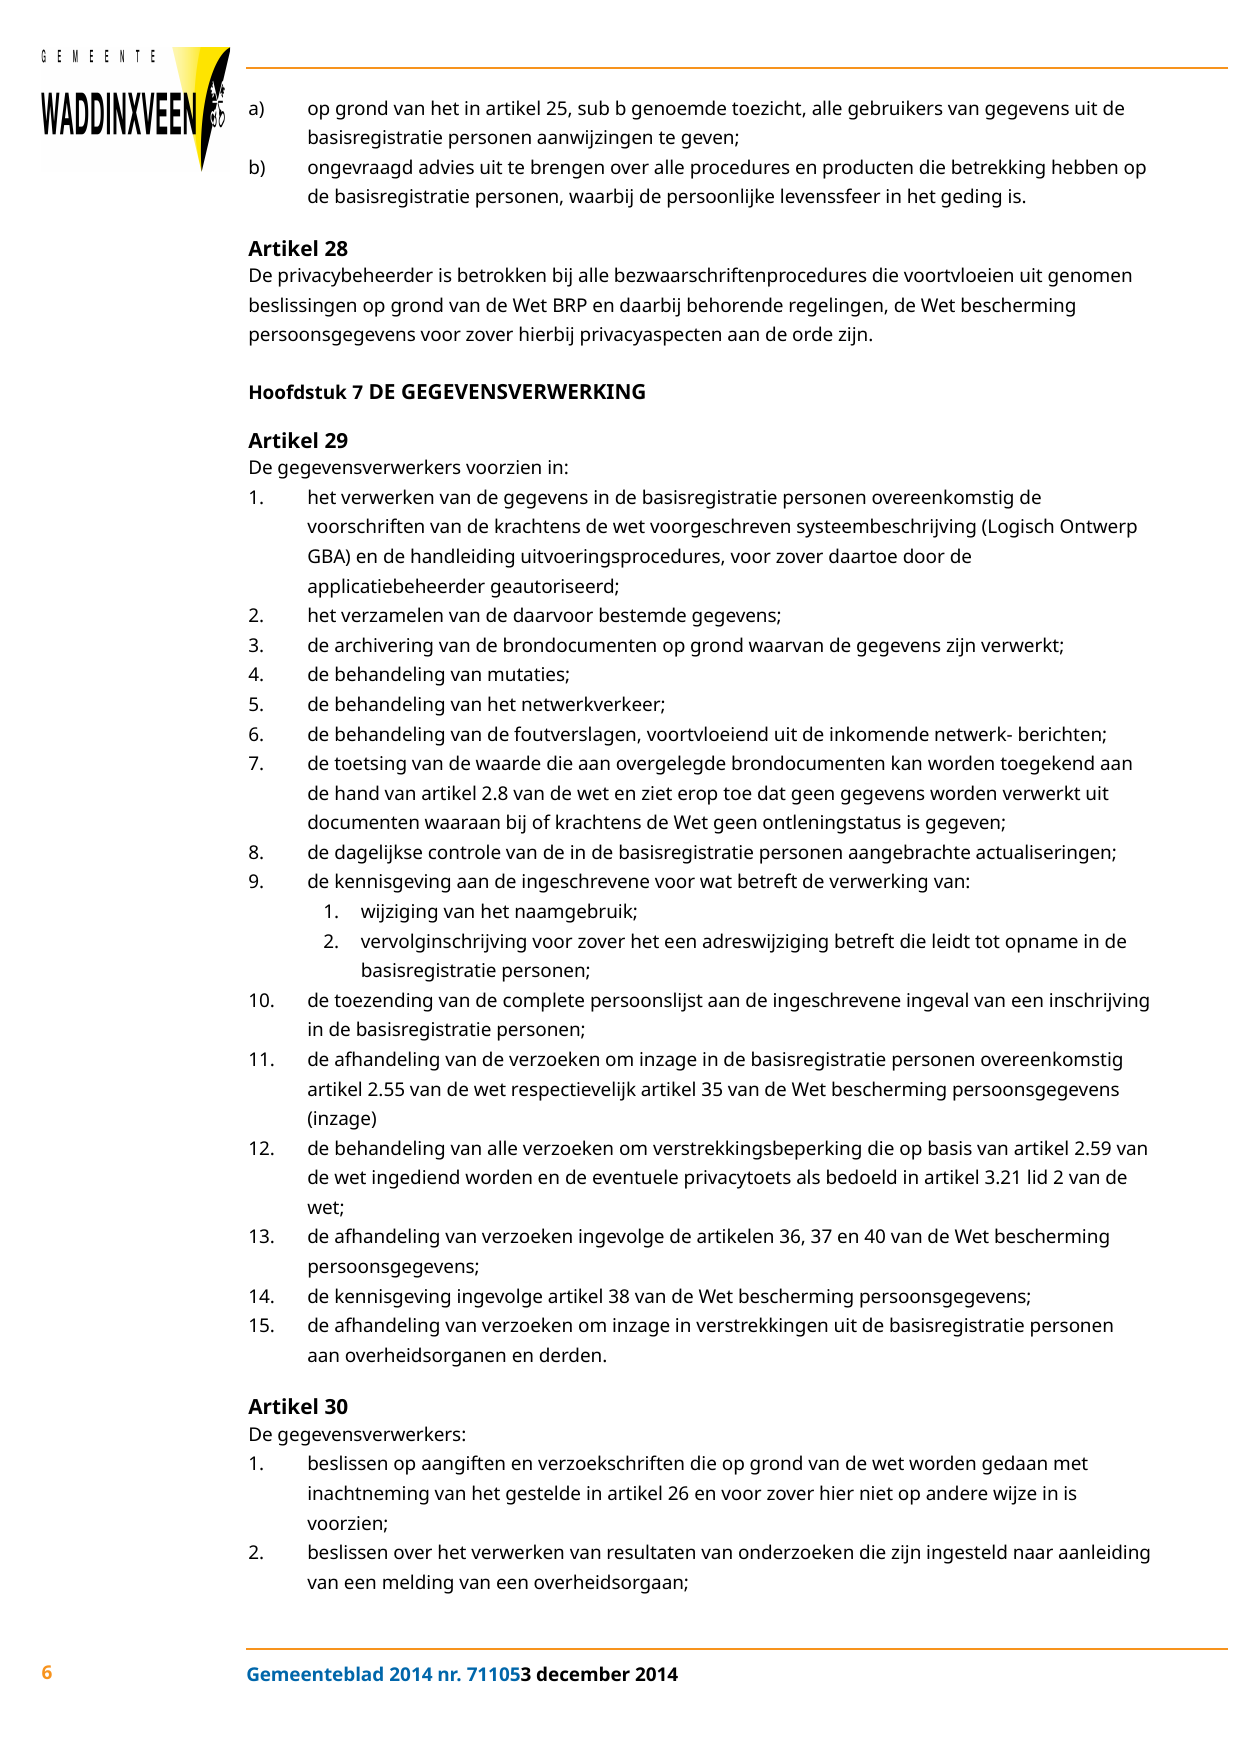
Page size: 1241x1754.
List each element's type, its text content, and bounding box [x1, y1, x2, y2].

list de kennisgeving aan de ingeschrevene voor wat betreft de verwerking van: [248, 869, 1152, 894]
text De gegevensverwerkers: [248, 1421, 1152, 1447]
list de behandeling van de foutverslagen, voortvloeiend uit de inkomende netwerk- berichten; [248, 721, 1152, 747]
list beslissen op aangiften en verzoekschriften die op grond van de wet worden gedaan met inachtneming van het gestelde in artikel 26 en voor zover hier niet op andere wijze in is voorzien; [248, 1451, 1152, 1535]
list het verzamelen van de daarvoor bestemde gegevens; [248, 602, 1152, 628]
list op grond van het in artikel 25, sub b genoemde toezicht, alle gebruikers van gegevens uit de basisregistratie personen aanwijzingen te geven; [248, 95, 1152, 150]
list de afhandeling van verzoeken om inzage in verstrekkingen uit de basisregistratie personen aan overheidsorganen en derden. [248, 1312, 1152, 1368]
text Artikel 30 [248, 1392, 1152, 1421]
list ongevraagd advies uit te brengen over alle procedures en producten die betrekking hebben op de basisregistratie personen, waarbij de persoonlijke levenssfeer in het geding is. [248, 154, 1152, 209]
list het verwerken van de gegevens in de basisregistratie personen overeenkomstig de voorschriften van de krachtens de wet voorgeschreven systeembeschrijving (Logisch Ontwerp GBA) en de handleiding uitvoeringsprocedures, voor zover daartoe door de applicatiebeheerder geautoriseerd; [248, 484, 1152, 599]
list de behandeling van het netwerkverkeer; [248, 691, 1152, 717]
list de archivering van de brondocumenten op grond waarvan de gegevens zijn verwerkt; [248, 632, 1152, 658]
list beslissen over het verwerken van resultaten van onderzoeken die zijn ingesteld naar aanleiding van een melding van een overheidsorgaan; [248, 1539, 1152, 1594]
list de dagelijkse controle van de in de basisregistratie personen aangebrachte actualiseringen; [248, 839, 1152, 865]
list de toetsing van de waarde die aan overgelegde brondocumenten kan worden toegekend aan de hand van artikel 2.8 van de wet en ziet erop toe dat geen gegevens worden verwerkt uit documenten waaraan bij of krachtens de Wet geen ontleningstatus is gegeven; [248, 750, 1152, 835]
list vervolginschrijving voor zover het een adreswijziging betreft die leidt tot opname in de basisregistratie personen; [323, 928, 1152, 983]
text Hoofdstuk 7 DE GEGEVENSVERWERKING [248, 377, 1152, 405]
list de behandeling van alle verzoeken om verstrekkingsbeperking die op basis van artikel 2.59 van de wet ingediend worden en de eventuele privacytoets als bedoeld in artikel 3.21 lid 2 van de wet; [248, 1135, 1152, 1220]
picture [41, 47, 231, 172]
list de afhandeling van verzoeken ingevolge de artikelen 36, 37 en 40 van de Wet bescherming persoonsgegevens; [248, 1224, 1152, 1279]
text De privacybeheerder is betrokken bij alle bezwaarschriftenprocedures die voortvloeien uit genomen beslissingen op grond van de Wet BRP en daarbij behorende regelingen, de Wet bescherming persoonsgegevens voor zover hierbij privacyaspecten aan de orde zijn. [248, 262, 1152, 347]
list de toezending van de complete persoonslijst aan de ingeschrevene ingeval van een inschrijving in de basisregistratie personen; [248, 987, 1152, 1042]
list de afhandeling van de verzoeken om inzage in de basisregistratie personen overeenkomstig artikel 2.55 van de wet respectievelijk artikel 35 van de Wet bescherming persoonsgegevens (inzage) [248, 1046, 1152, 1131]
text Artikel 29 [248, 426, 1152, 454]
list de kennisgeving ingevolge artikel 38 van de Wet bescherming persoonsgegevens; [248, 1283, 1152, 1309]
list wijziging van het naamgebruik; [323, 898, 1152, 924]
text Artikel 28 [248, 234, 1152, 262]
list de behandeling van mutaties; [248, 662, 1152, 687]
text De gegevensverwerkers voorzien in: [248, 454, 1152, 480]
